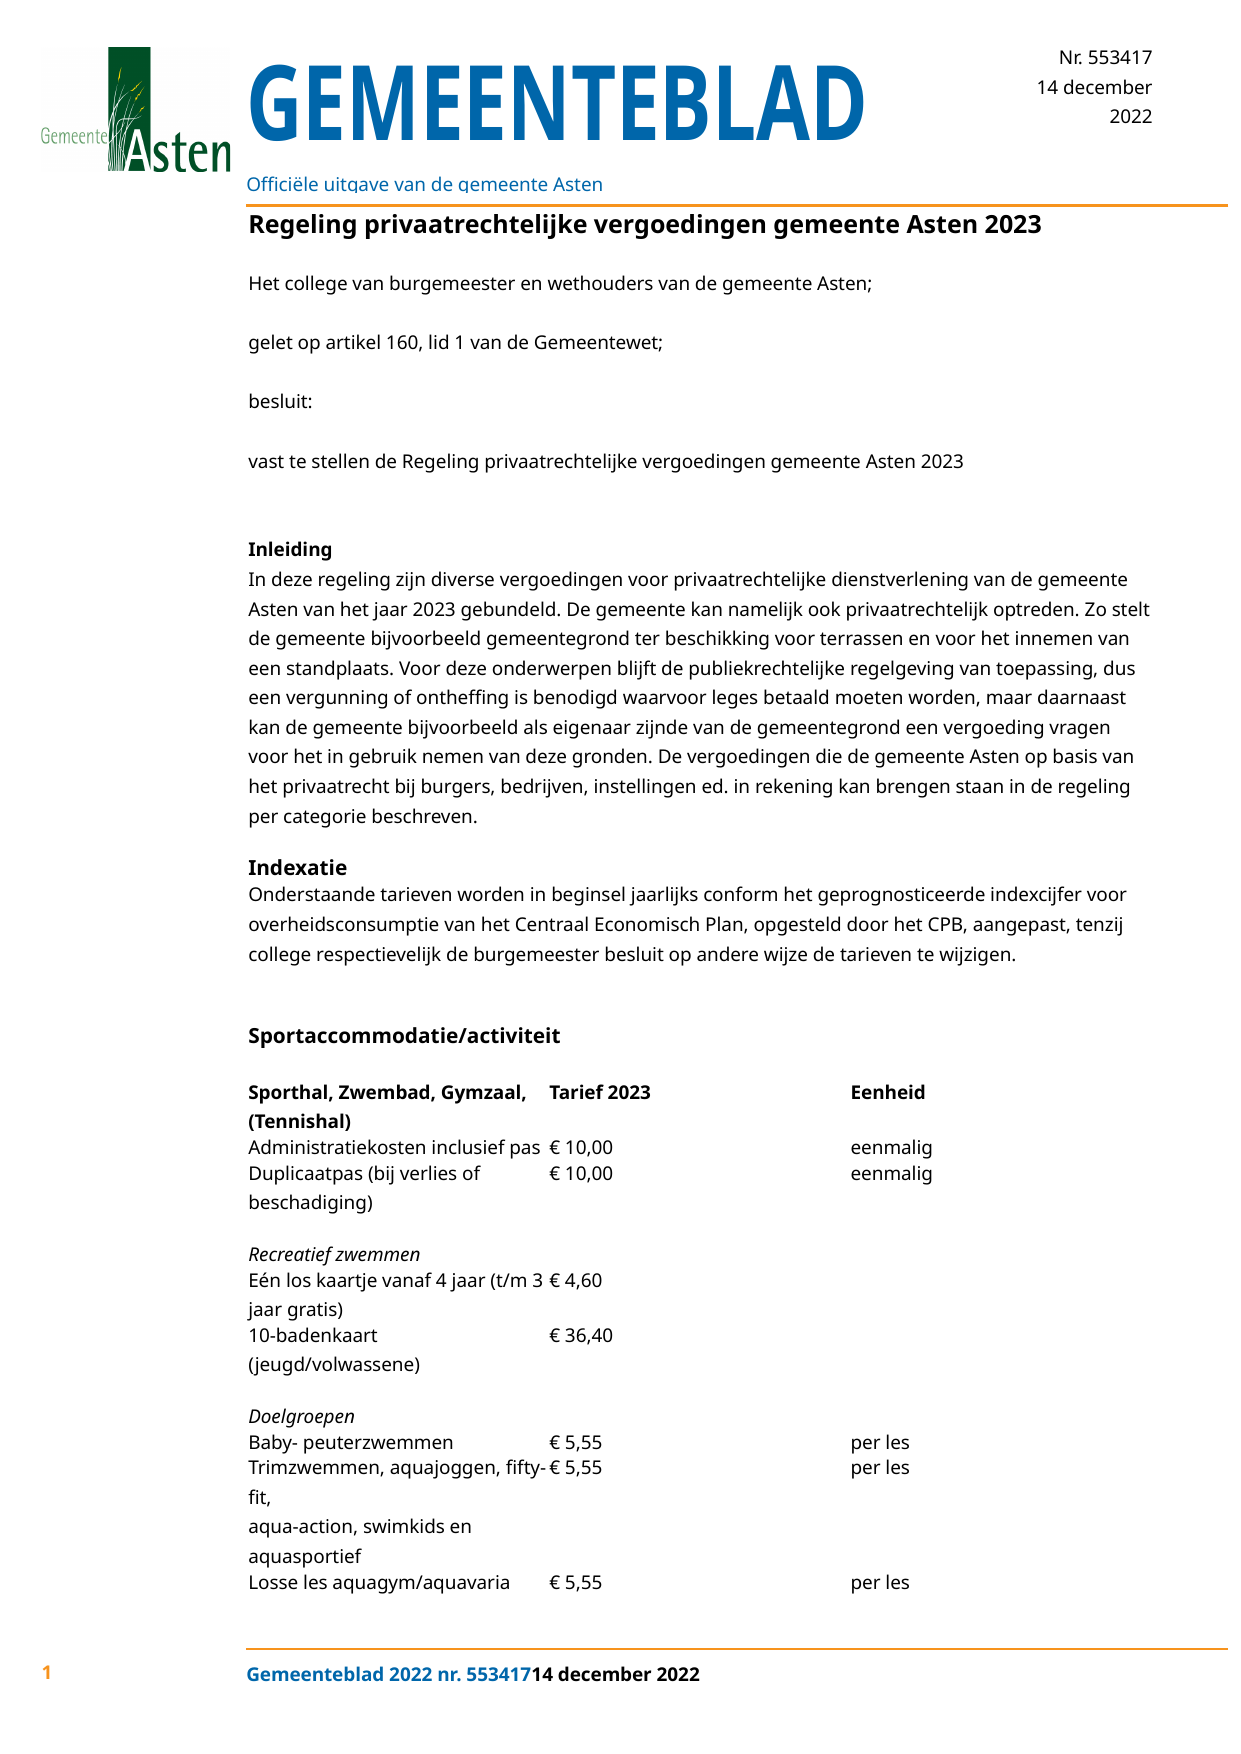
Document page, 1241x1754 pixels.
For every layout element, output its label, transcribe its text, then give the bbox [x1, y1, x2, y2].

table_cell eenmalig [850, 1160, 1152, 1215]
text gelet op artikel 160, lid 1 van de Gemeentewet; [248, 329, 1152, 355]
table_cell Doelgroepen [248, 1403, 549, 1429]
table_cell [248, 1378, 549, 1403]
table_cell [850, 1322, 1152, 1377]
table_cell € 10,00 [549, 1160, 850, 1215]
text vast te stellen de Regeling privaatrechtelijke vergoedingen gemeente Asten 2023 [248, 448, 1152, 473]
table_cell [850, 1215, 1152, 1241]
table_header Tarief 2023 [549, 1079, 850, 1134]
table_cell € 5,55 [549, 1455, 850, 1569]
picture [41, 47, 231, 172]
text Onderstaande tarieven worden in beginsel jaarlijks conform het geprognosticeerde indexcijfer voor overheidsconsumptie van het Centraal Economisch Plan, opgesteld door het CPB, aangepast, tenzij college respectievelijk de burgemeester besluit op andere wijze de tarieven te wijzigen. [248, 882, 1152, 967]
table_cell eenmalig [850, 1134, 1152, 1160]
table_cell Trimzwemmen, aquajoggen, fifty-fit, aqua-action, swimkids en aquasportief [248, 1455, 549, 1569]
table_header Sporthal, Zwembad, Gymzaal, (Tennishal) [248, 1079, 549, 1134]
table_cell [549, 1241, 850, 1267]
text Sportaccommodatie/activiteit [248, 1021, 1152, 1049]
text Regeling privaatrechtelijke vergoedingen gemeente Asten 2023 [248, 207, 1152, 241]
table_header Eenheid [850, 1079, 1152, 1134]
table_cell Eén los kaartje vanaf 4 jaar (t/m 3 jaar gratis) [248, 1267, 549, 1322]
text In deze regeling zijn diverse vergoedingen voor privaatrechtelijke dienstverlening van de gemeente Asten van het jaar 2023 gebundeld. De gemeente kan namelijk ook privaatrechtelijk optreden. Zo stelt de gemeente bijvoorbeeld gemeentegrond ter beschikking voor terrassen en voor het innemen van een standplaats. Voor deze onderwerpen blijft de publiekrechtelijke regelgeving van toepassing, dus een vergunning of ontheffing is benodigd waarvoor leges betaald moeten worden, maar daarnaast kan de gemeente bijvoorbeeld als eigenaar zijnde van de gemeentegrond een vergoeding vragen voor het in gebruik nemen van deze gronden. De vergoedingen die de gemeente Asten op basis van het privaatrecht bij burgers, bedrijven, instellingen ed. in rekening kan brengen staan in de regeling per categorie beschreven. [248, 566, 1152, 828]
table_cell € 5,55 [549, 1569, 850, 1595]
text Het college van burgemeester en wethouders van de gemeente Asten; [248, 270, 1152, 296]
table_cell Recreatief zwemmen [248, 1241, 549, 1267]
table_cell per les [850, 1429, 1152, 1454]
table_cell € 5,55 [549, 1429, 850, 1454]
table_cell € 4,60 [549, 1267, 850, 1322]
table_cell [850, 1403, 1152, 1429]
table_cell 10-badenkaart (jeugd/volwassene) [248, 1322, 549, 1377]
table_cell Duplicaatpas (bij verlies of beschadiging) [248, 1160, 549, 1215]
table_cell [850, 1378, 1152, 1403]
table_cell Losse les aquagym/aquavaria [248, 1569, 549, 1595]
table_cell [850, 1267, 1152, 1322]
text besluit: [248, 389, 1152, 414]
table_cell per les [850, 1455, 1152, 1569]
table_cell [549, 1403, 850, 1429]
text Inleiding [248, 537, 1152, 562]
table_cell [248, 1215, 549, 1241]
table_cell € 36,40 [549, 1322, 850, 1377]
table_cell € 10,00 [549, 1134, 850, 1160]
table_cell [549, 1215, 850, 1241]
table_cell Administratiekosten inclusief pas [248, 1134, 549, 1160]
table_cell Baby- peuterzwemmen [248, 1429, 549, 1454]
table_cell [549, 1378, 850, 1403]
text Indexatie [248, 853, 1152, 882]
table_cell per les [850, 1569, 1152, 1595]
table_cell [850, 1241, 1152, 1267]
